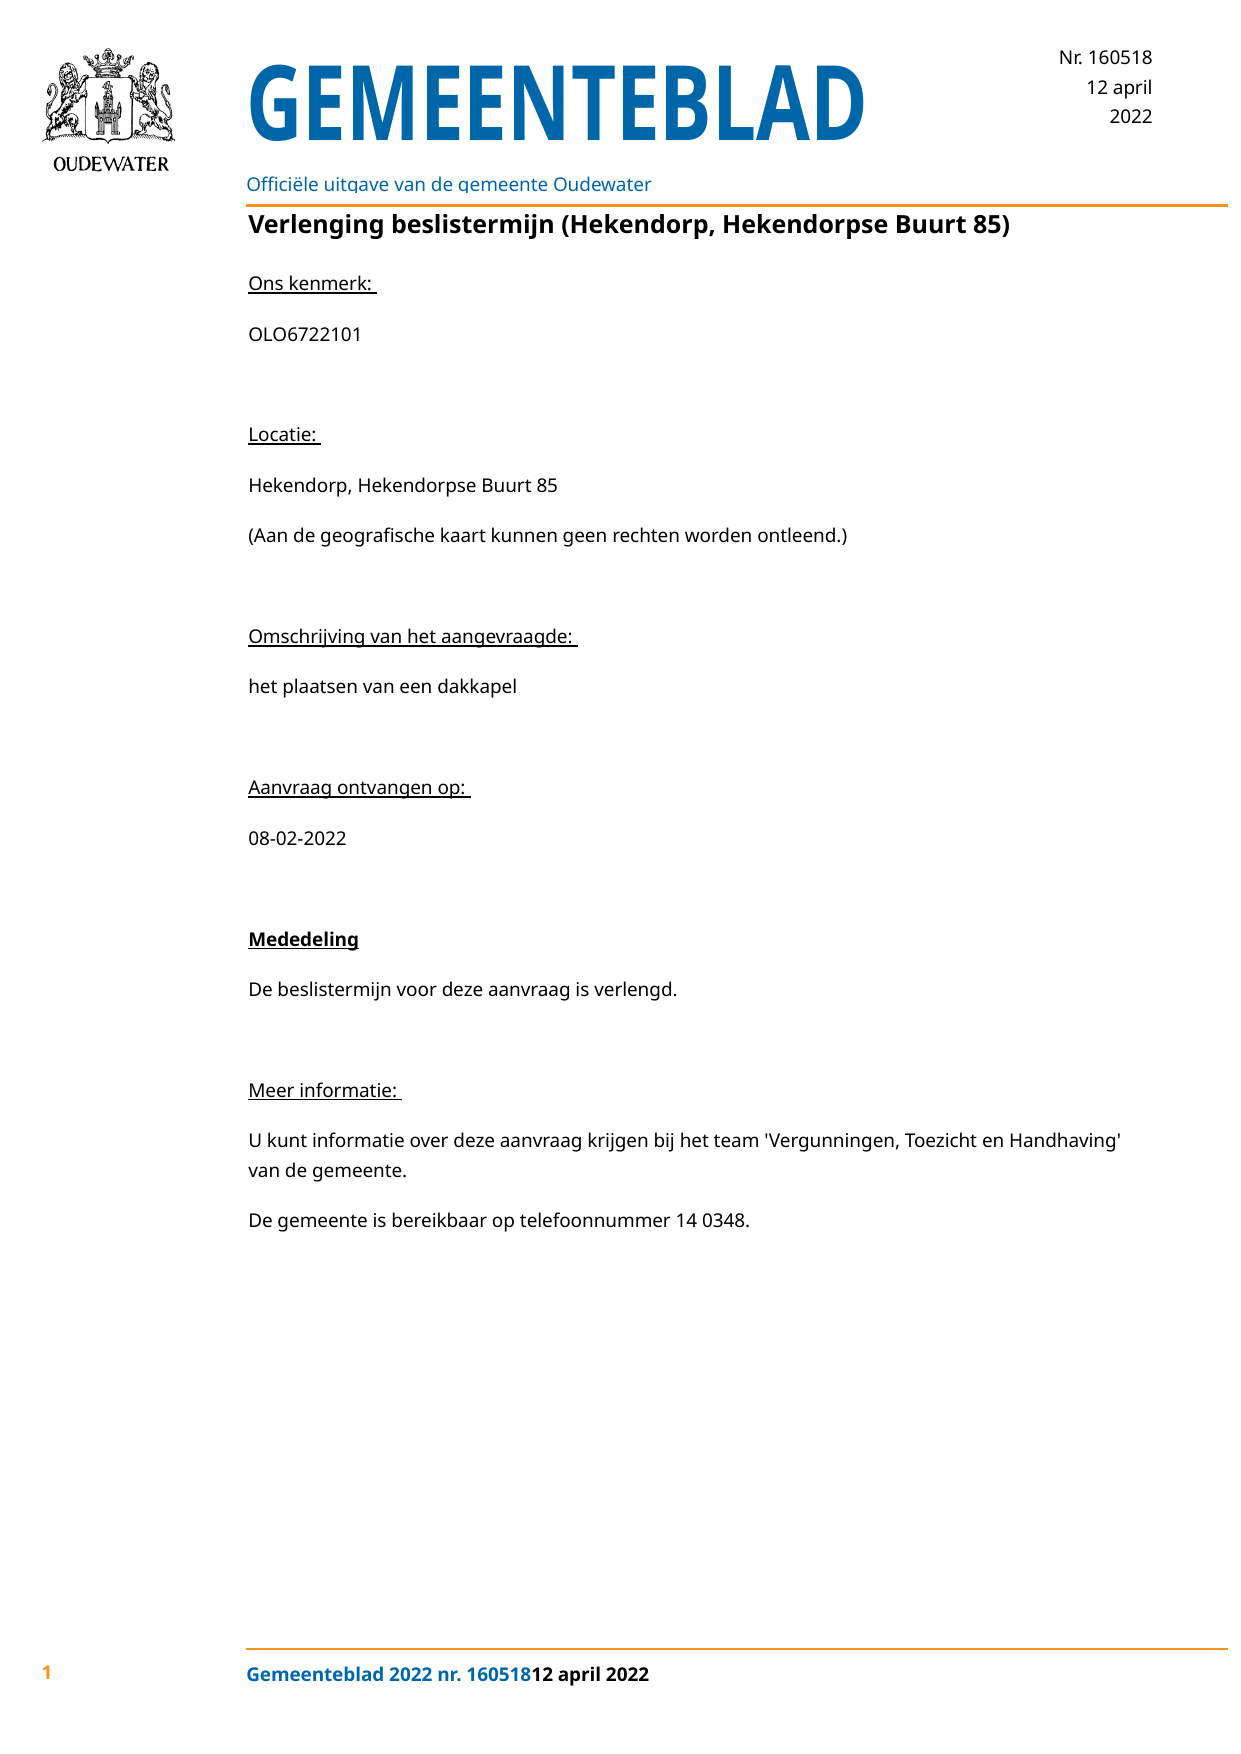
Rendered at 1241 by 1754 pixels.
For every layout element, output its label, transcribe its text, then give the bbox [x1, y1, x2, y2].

text De gemeente is bereikbaar op telefoonnummer 14 0348. [248, 1207, 1152, 1233]
text Hekendorp, Hekendorpse Buurt 85 [248, 472, 1152, 498]
text het plaatsen van een dakkapel [248, 674, 1152, 699]
text (Aan de geografische kaart kunnen geen rechten worden ontleend.) [248, 522, 1152, 548]
picture [41, 47, 231, 172]
text Ons kenmerk: [248, 270, 1152, 296]
text 08-02-2022 [248, 825, 1152, 851]
text Aanvraag ontvangen op: [248, 774, 1152, 800]
text U kunt informatie over deze aanvraag krijgen bij het team 'Vergunningen, Toezicht en Handhaving' van de gemeente. [248, 1127, 1152, 1183]
text Meer informatie: [248, 1077, 1152, 1103]
text De beslistermijn voor deze aanvraag is verlengd. [248, 976, 1152, 1002]
text Mededeling [248, 926, 1152, 951]
text Verlenging beslistermijn (Hekendorp, Hekendorpse Buurt 85) [248, 207, 1152, 241]
text OLO6722101 [248, 321, 1152, 346]
text Omschrijving van het aangevraagde: [248, 623, 1152, 649]
text Locatie: [248, 422, 1152, 447]
